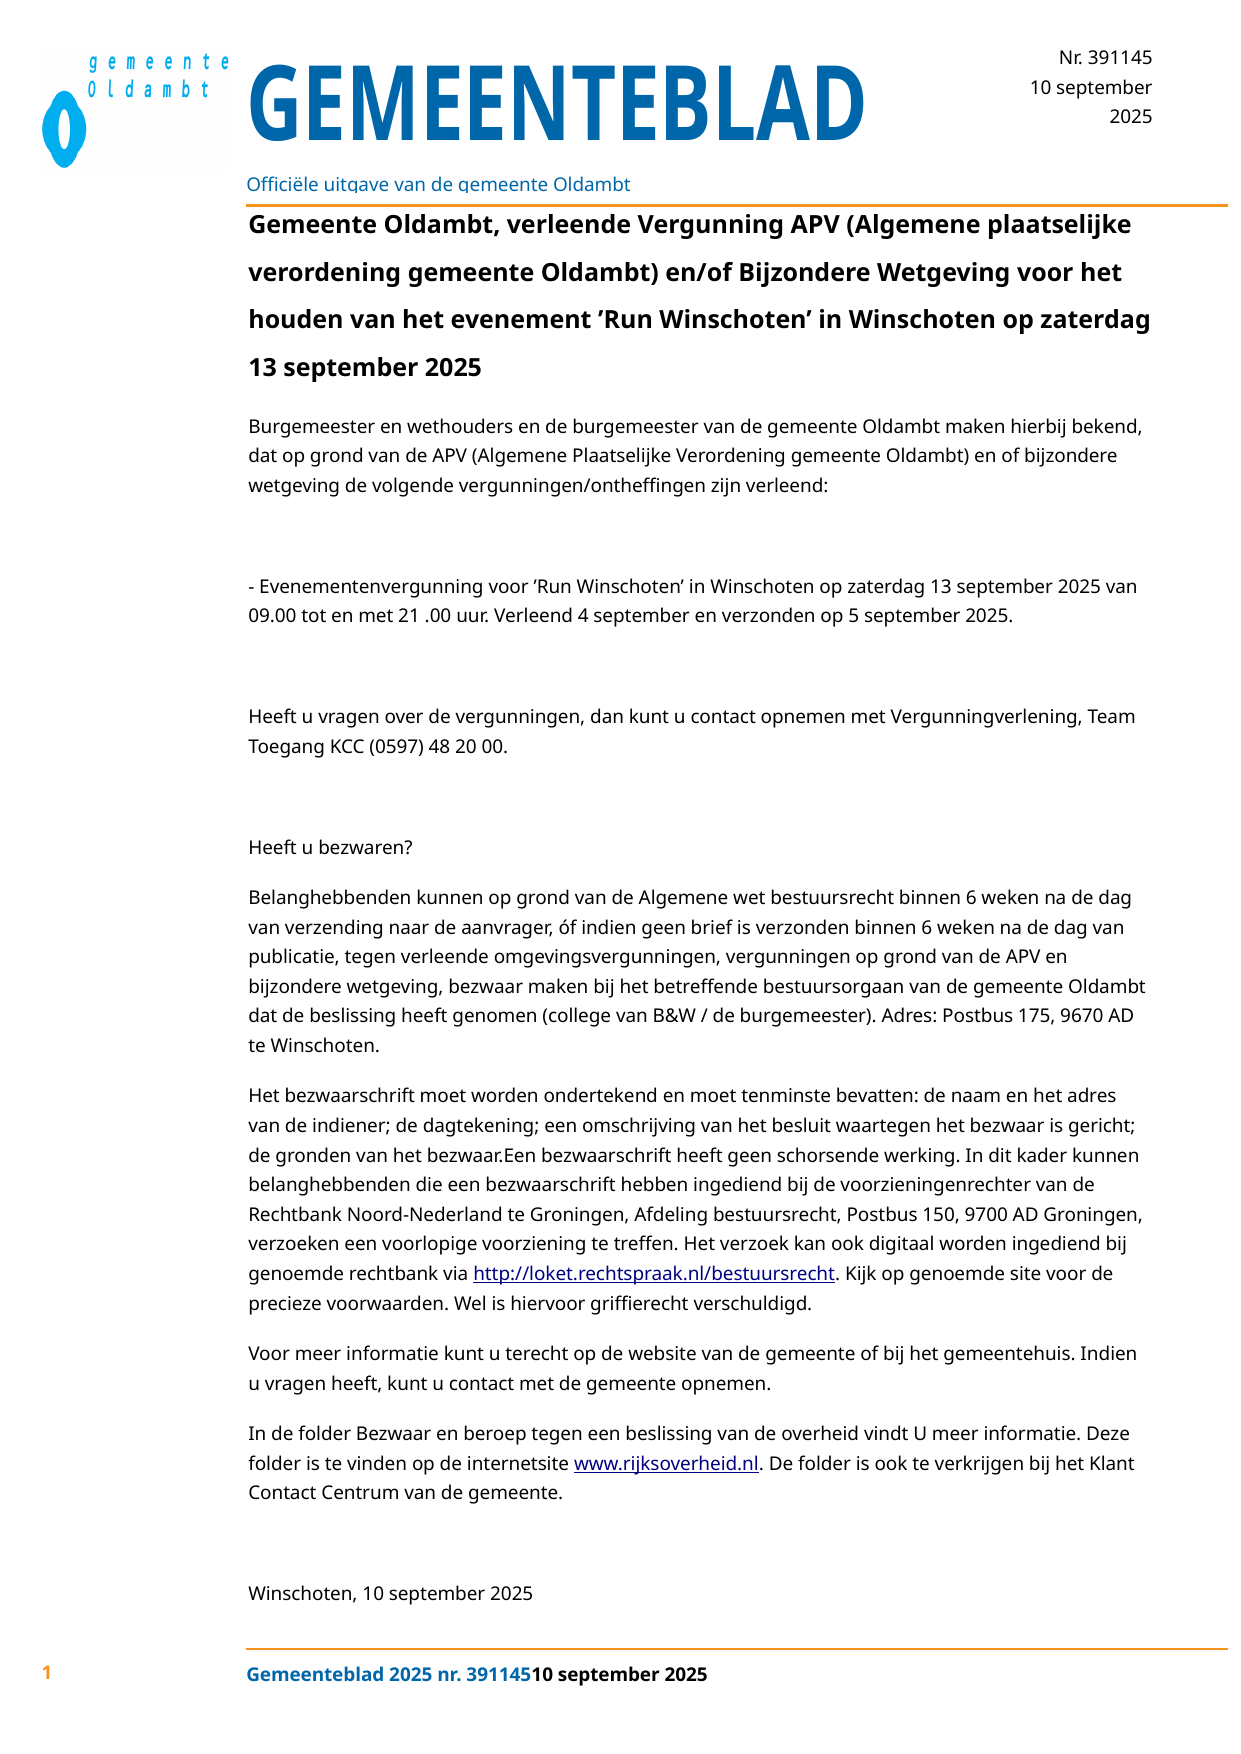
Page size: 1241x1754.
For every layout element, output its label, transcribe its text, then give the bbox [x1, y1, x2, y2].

text Winschoten, 10 september 2025 [248, 1580, 1152, 1606]
text Burgemeester en wethouders en de burgemeester van de gemeente Oldambt maken hierbij bekend, dat op grond van de APV (Algemene Plaatselijke Verordening gemeente Oldambt) en of bijzondere wetgeving de volgende vergunningen/ontheffingen zijn verleend: [248, 413, 1152, 498]
text Voor meer informatie kunt u terecht op de website van de gemeente of bij het gemeentehuis. Indien u vragen heeft, kunt u contact met de gemeente opnemen. [248, 1340, 1152, 1396]
text In de folder Bezwaar en beroep tegen een beslissing van de overheid vindt U meer informatie. Deze folder is te vinden op de internetsite www.rijksoverheid.nl. De folder is ook te verkrijgen bij het Klant Contact Centrum van de gemeente. [248, 1420, 1152, 1505]
text Heeft u vragen over de vergunningen, dan kunt u contact opnemen met Vergunningverlening, Team Toegang KCC (0597) 48 20 00. [248, 703, 1152, 759]
text Het bezwaarschrift moet worden ondertekend en moet tenminste bevatten: de naam en het adres van de indiener; de dagtekening; een omschrijving van het besluit waartegen het bezwaar is gericht; de gronden van het bezwaar.Een bezwaarschrift heeft geen schorsende werking. In dit kader kunnen belanghebbenden die een bezwaarschrift hebben ingediend bij de voorzieningenrechter van de Rechtbank Noord-Nederland te Groningen, Afdeling bestuursrecht, Postbus 150, 9700 AD Groningen, verzoeken een voorlopige voorziening te treffen. Het verzoek kan ook digitaal worden ingediend bij genoemde rechtbank via http://loket.rechtspraak.nl/bestuursrecht. Kijk op genoemde site voor de precieze voorwaarden. Wel is hiervoor griffierecht verschuldigd. [248, 1083, 1152, 1316]
text Belanghebbenden kunnen op grond van de Algemene wet bestuursrecht binnen 6 weken na de dag van verzending naar de aanvrager, óf indien geen brief is verzonden binnen 6 weken na de dag van publicatie, tegen verleende omgevingsvergunningen, vergunningen op grond van de APV en bijzondere wetgeving, bezwaar maken bij het betreffende bestuursorgaan van de gemeente Oldambt dat de beslissing heeft genomen (college van B&W / de burgemeester). Adres: Postbus 175, 9670 AD te Winschoten. [248, 884, 1152, 1058]
text - Evenementenvergunning voor ’Run Winschoten’ in Winschoten op zaterdag 13 september 2025 van 09.00 tot en met 21 .00 uur. Verleend 4 september en verzonden op 5 september 2025. [248, 573, 1152, 628]
text Gemeente Oldambt, verleende Vergunning APV (Algemene plaatselijke verordening gemeente Oldambt) en/of Bijzondere Wetgeving voor het houden van het evenement ’Run Winschoten’ in Winschoten op zaterdag 13 september 2025 [248, 207, 1152, 384]
text Heeft u bezwaren? [248, 834, 1152, 860]
picture [41, 47, 231, 172]
